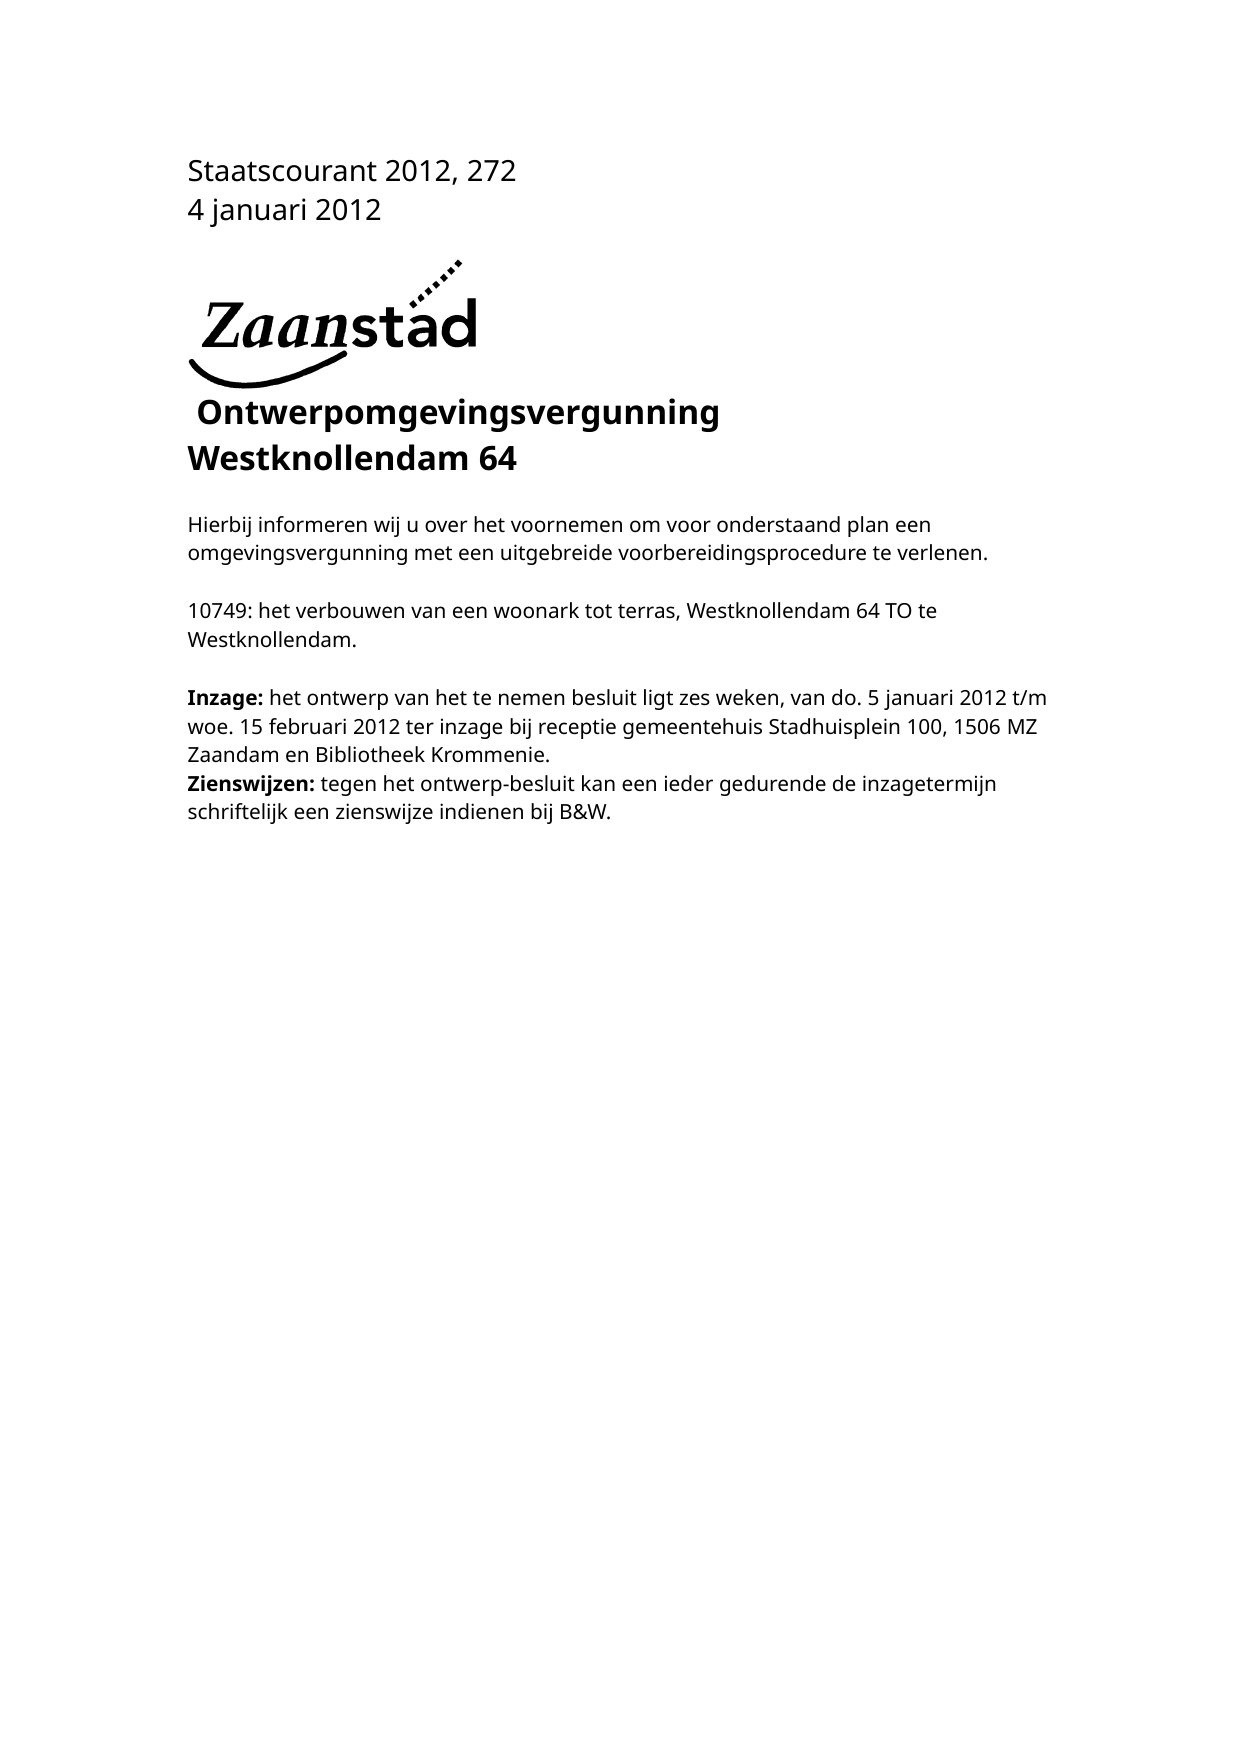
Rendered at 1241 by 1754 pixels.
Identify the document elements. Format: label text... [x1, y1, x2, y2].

picture [187, 258, 477, 389]
text 10749: het verbouwen van een woonark tot terras, Westknollendam 64 TO te Westknollendam. [187, 597, 1053, 653]
text Staatscourant 2012, 272 [187, 150, 1053, 190]
text Inzage: het ontwerp van het te nemen besluit ligt zes weken, van do. 5 januari 2012 t/m woe. 15 februari 2012 ter inzage bij receptie gemeentehuis Stadhuisplein 100, 1506 MZ Zaandam en Bibliotheek Krommenie. [187, 683, 1053, 769]
text Hierbij informeren wij u over het voornemen om voor onderstaand plan een omgevingsvergunning met een uitgebreide voorbereidingsprocedure te verlenen. [187, 510, 1053, 567]
text Zienswijzen: tegen het ontwerp-besluit kan een ieder gedurende de inzagetermijn schriftelijk een zienswijze indienen bij B&W. [187, 769, 1053, 826]
subtitle Ontwerpomgevingsvergunning Westknollendam 64 [187, 271, 1053, 480]
text 4 januari 2012 [187, 190, 1053, 229]
